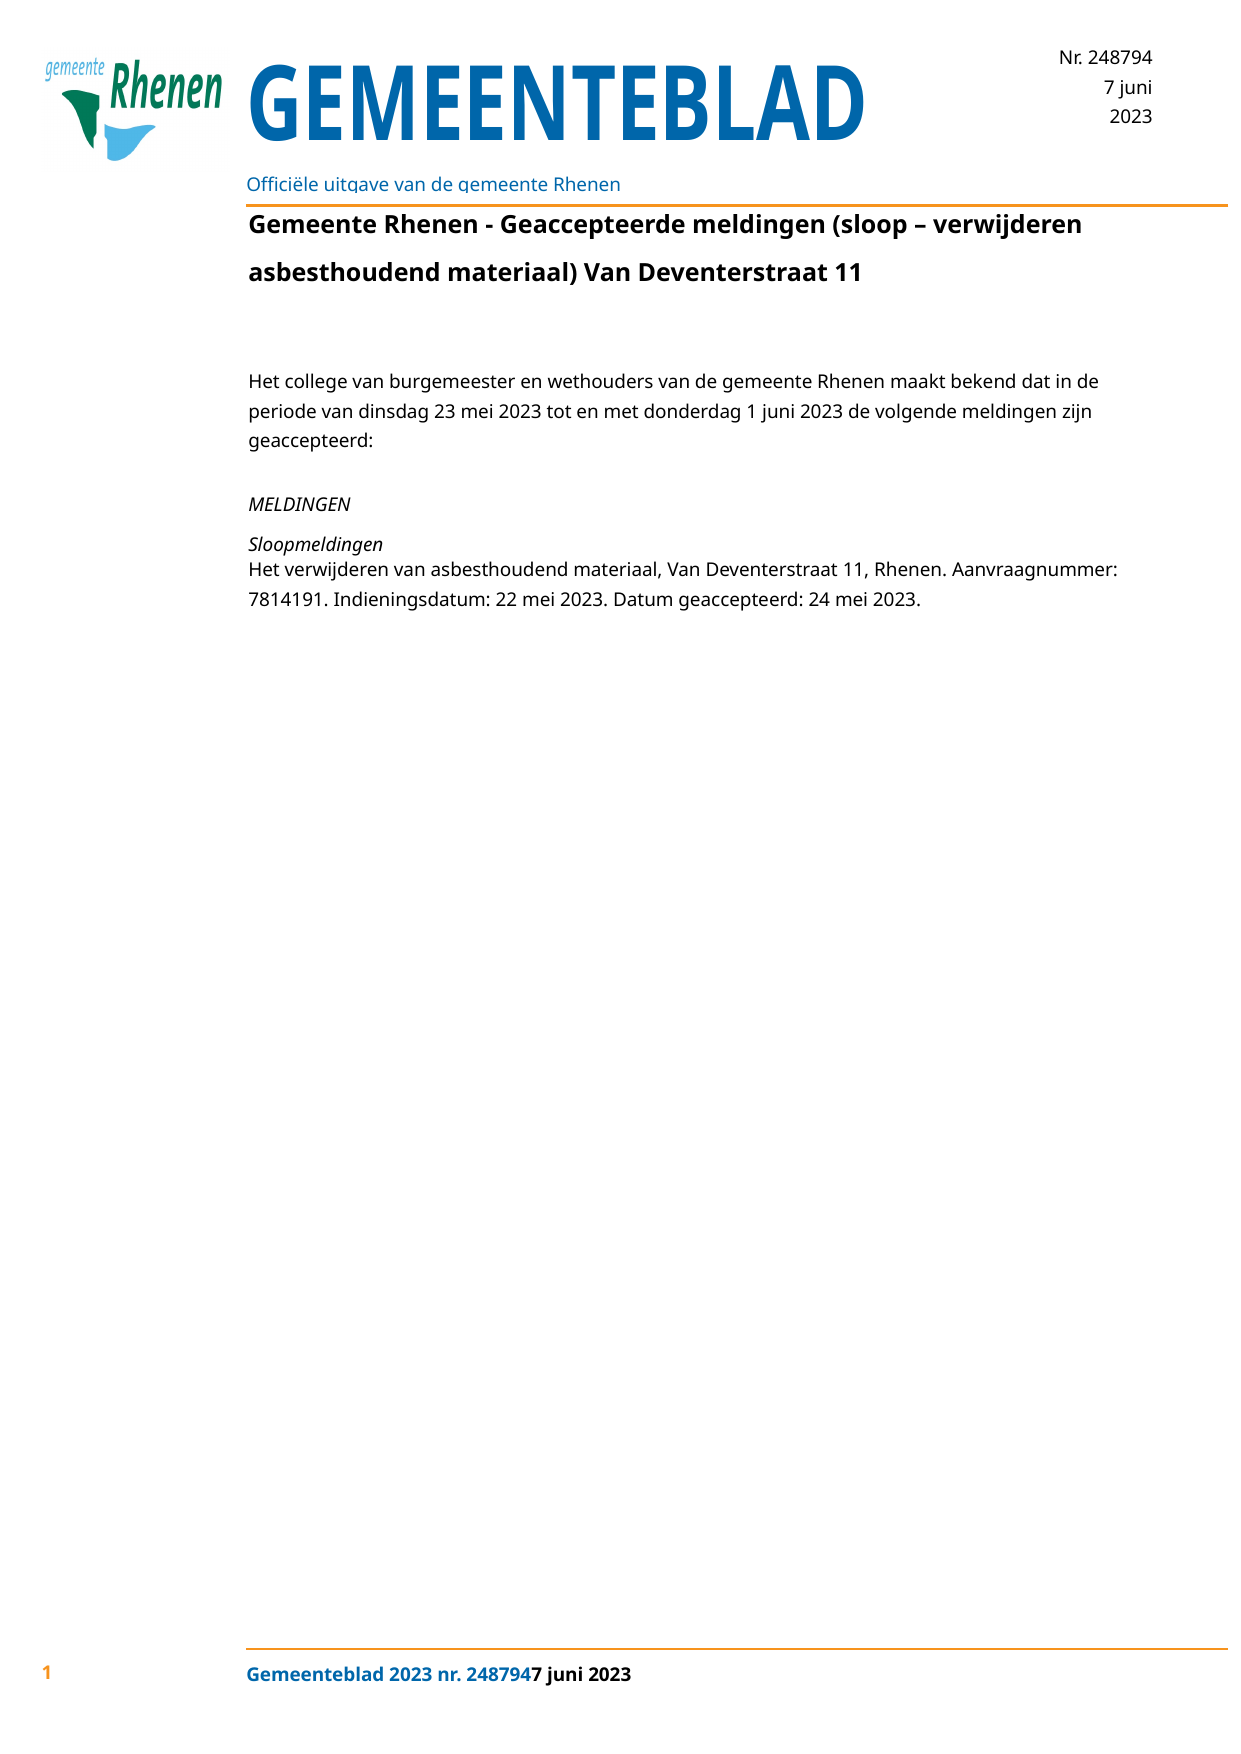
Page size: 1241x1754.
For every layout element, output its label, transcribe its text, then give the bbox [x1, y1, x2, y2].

text Sloopmeldingen [248, 531, 1152, 556]
text Gemeente Rhenen - Geaccepteerde meldingen (sloop – verwijderen asbesthoudend materiaal) Van Deventerstraat 11 [248, 207, 1152, 288]
text Het verwijderen van asbesthoudend materiaal, Van Deventerstraat 11, Rhenen. Aanvraagnummer: 7814191. Indieningsdatum: 22 mei 2023. Datum geaccepteerd: 24 mei 2023. [248, 556, 1152, 612]
picture [41, 47, 231, 172]
text Het college van burgemeester en wethouders van de gemeente Rhenen maakt bekend dat in de periode van dinsdag 23 mei 2023 tot en met donderdag 1 juni 2023 de volgende meldingen zijn geaccepteerd: [248, 368, 1152, 453]
text MELDINGEN [248, 491, 1152, 517]
